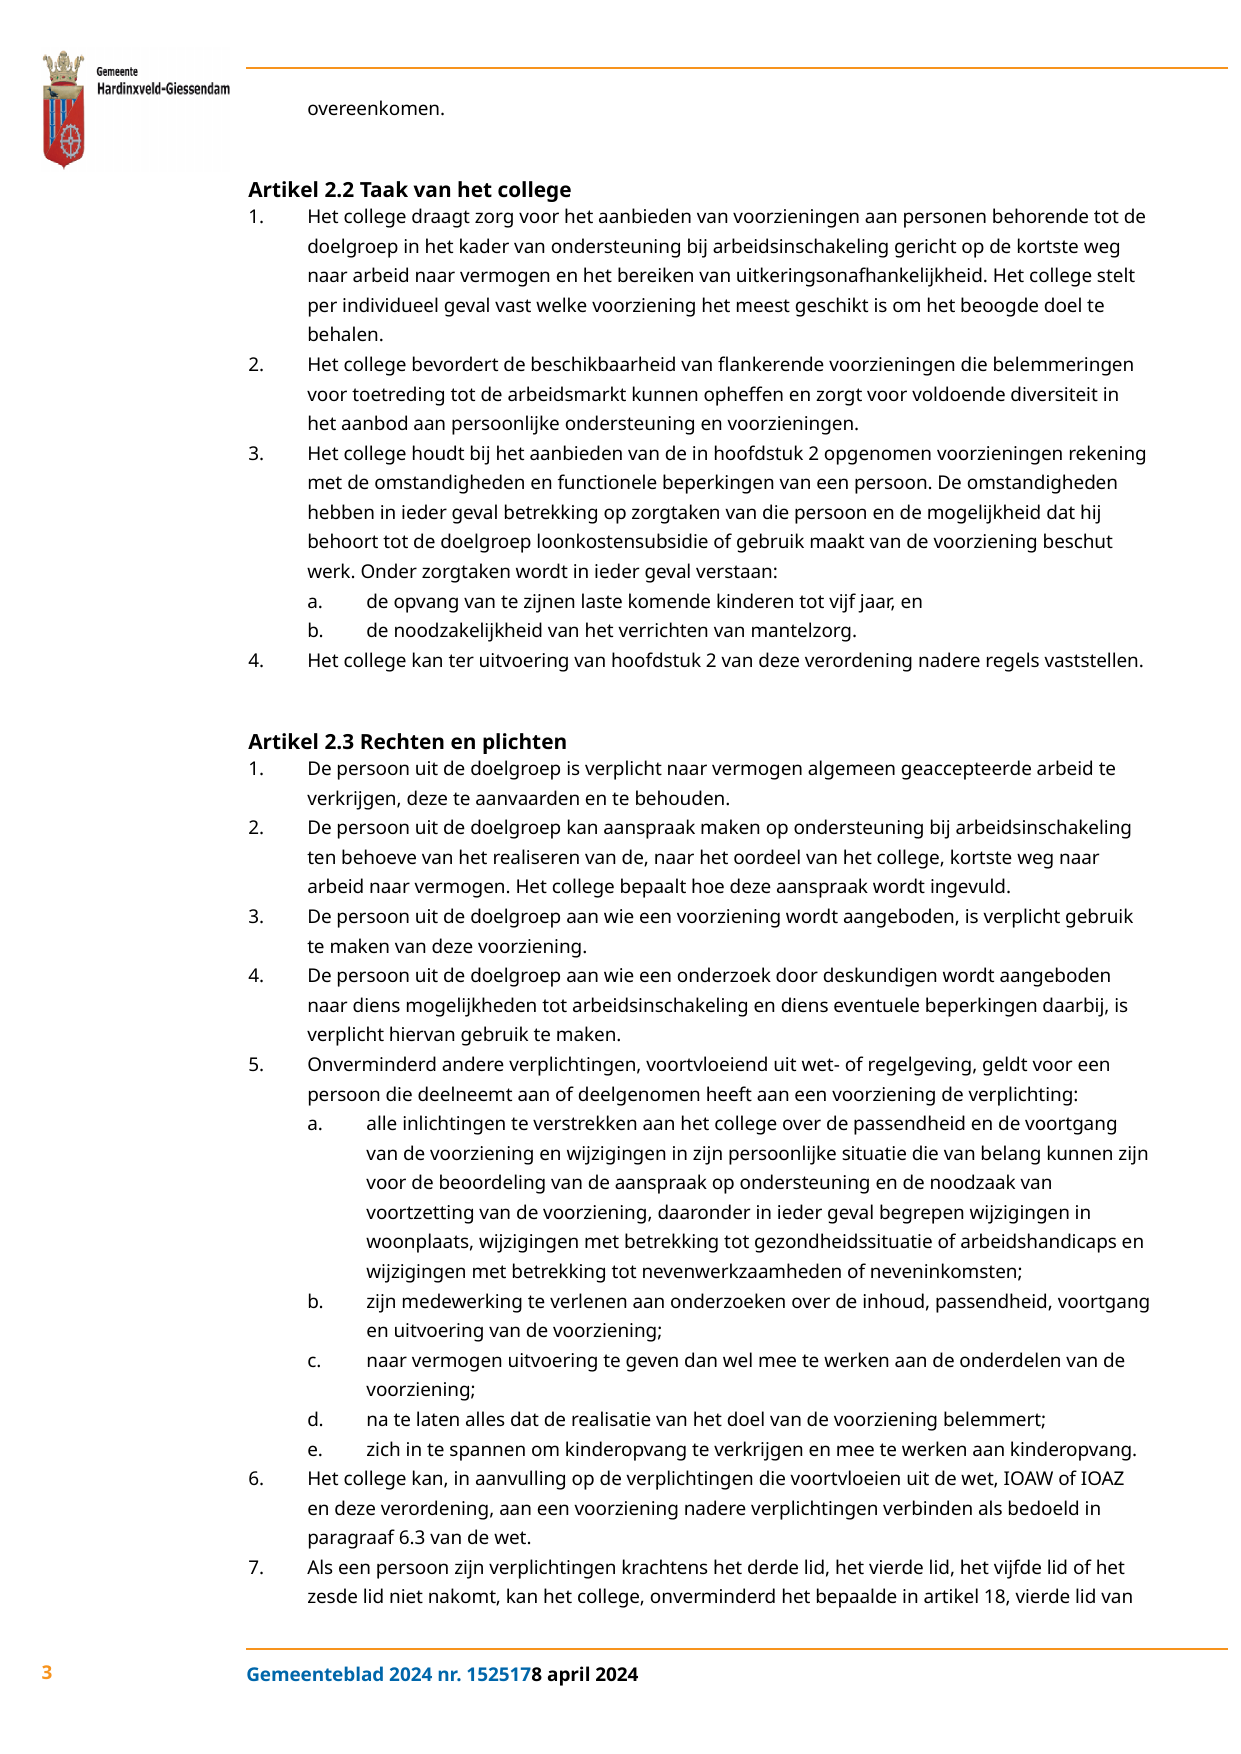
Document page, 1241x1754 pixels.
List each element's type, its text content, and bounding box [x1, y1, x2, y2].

list De persoon uit de doelgroep aan wie een voorziening wordt aangeboden, is verplicht gebruik te maken van deze voorziening. [248, 903, 1152, 959]
picture [41, 47, 231, 172]
list Het college houdt bij het aanbieden van de in hoofdstuk 2 opgenomen voorzieningen rekening met de omstandigheden en functionele beperkingen van een persoon. De omstandigheden hebben in ieder geval betrekking op zorgtaken van die persoon en de mogelijkheid dat hij behoort tot de doelgroep loonkostensubsidie of gebruik maakt van de voorziening beschut werk. Onder zorgtaken wordt in ieder geval verstaan: [248, 440, 1152, 584]
list De persoon uit de doelgroep aan wie een onderzoek door deskundigen wordt aangeboden naar diens mogelijkheden tot arbeidsinschakeling en diens eventuele beperkingen daarbij, is verplicht hiervan gebruik te maken. [248, 962, 1152, 1047]
list Het college kan ter uitvoering van hoofdstuk 2 van deze verordening nadere regels vaststellen. [248, 647, 1152, 673]
list alle inlichtingen te verstrekken aan het college over de passendheid en de voortgang van de voorziening en wijzigingen in zijn persoonlijke situatie die van belang kunnen zijn voor de beoordeling van de aanspraak op ondersteuning en de noodzaak van voortzetting van de voorziening, daaronder in ieder geval begrepen wijzigingen in woonplaats, wijzigingen met betrekking tot gezondheidssituatie of arbeidshandicaps en wijzigingen met betrekking tot nevenwerkzaamheden of neveninkomsten; [307, 1110, 1152, 1284]
list Het college draagt zorg voor het aanbieden van voorzieningen aan personen behorende tot de doelgroep in het kader van ondersteuning bij arbeidsinschakeling gericht op de kortste weg naar arbeid naar vermogen en het bereiken van uitkeringsonafhankelijkheid. Het college stelt per individueel geval vast welke voorziening het meest geschikt is om het beoogde doel te behalen. [248, 203, 1152, 347]
list zich in te spannen om kinderopvang te verkrijgen en mee te werken aan kinderopvang. [307, 1436, 1152, 1462]
list De persoon uit de doelgroep kan aanspraak maken op ondersteuning bij arbeidsinschakeling ten behoeve van het realiseren van de, naar het oordeel van het college, kortste weg naar arbeid naar vermogen. Het college bepaalt hoe deze aanspraak wordt ingevuld. [248, 814, 1152, 899]
list zijn medewerking te verlenen aan onderzoeken over de inhoud, passendheid, voortgang en uitvoering van de voorziening; [307, 1288, 1152, 1343]
list overeenkomen. [248, 95, 1152, 121]
list de opvang van te zijnen laste komende kinderen tot vijf jaar, en [307, 588, 1152, 613]
list Onverminderd andere verplichtingen, voortvloeiend uit wet- of regelgeving, geldt voor een persoon die deelneemt aan of deelgenomen heeft aan een voorziening de verplichting: [248, 1051, 1152, 1107]
text Artikel 2.3 Rechten en plichten [248, 727, 1152, 755]
text Artikel 2.2 Taak van het college [248, 175, 1152, 203]
list na te laten alles dat de realisatie van het doel van de voorziening belemmert; [307, 1406, 1152, 1432]
list Het college kan, in aanvulling op de verplichtingen die voortvloeien uit de wet, IOAW of IOAZ en deze verordening, aan een voorziening nadere verplichtingen verbinden als bedoeld in paragraaf 6.3 van de wet. [248, 1465, 1152, 1550]
list Als een persoon zijn verplichtingen krachtens het derde lid, het vierde lid, het vijfde lid of het zesde lid niet nakomt, kan het college, onverminderd het bepaalde in artikel 18, vierde lid van [248, 1554, 1152, 1609]
list Het college bevordert de beschikbaarheid van flankerende voorzieningen die belemmeringen voor toetreding tot de arbeidsmarkt kunnen opheffen en zorgt voor voldoende diversiteit in het aanbod aan persoonlijke ondersteuning en voorzieningen. [248, 351, 1152, 436]
list de noodzakelijkheid van het verrichten van mantelzorg. [307, 617, 1152, 643]
list naar vermogen uitvoering te geven dan wel mee te werken aan de onderdelen van de voorziening; [307, 1347, 1152, 1402]
list De persoon uit de doelgroep is verplicht naar vermogen algemeen geaccepteerde arbeid te verkrijgen, deze te aanvaarden en te behouden. [248, 755, 1152, 811]
